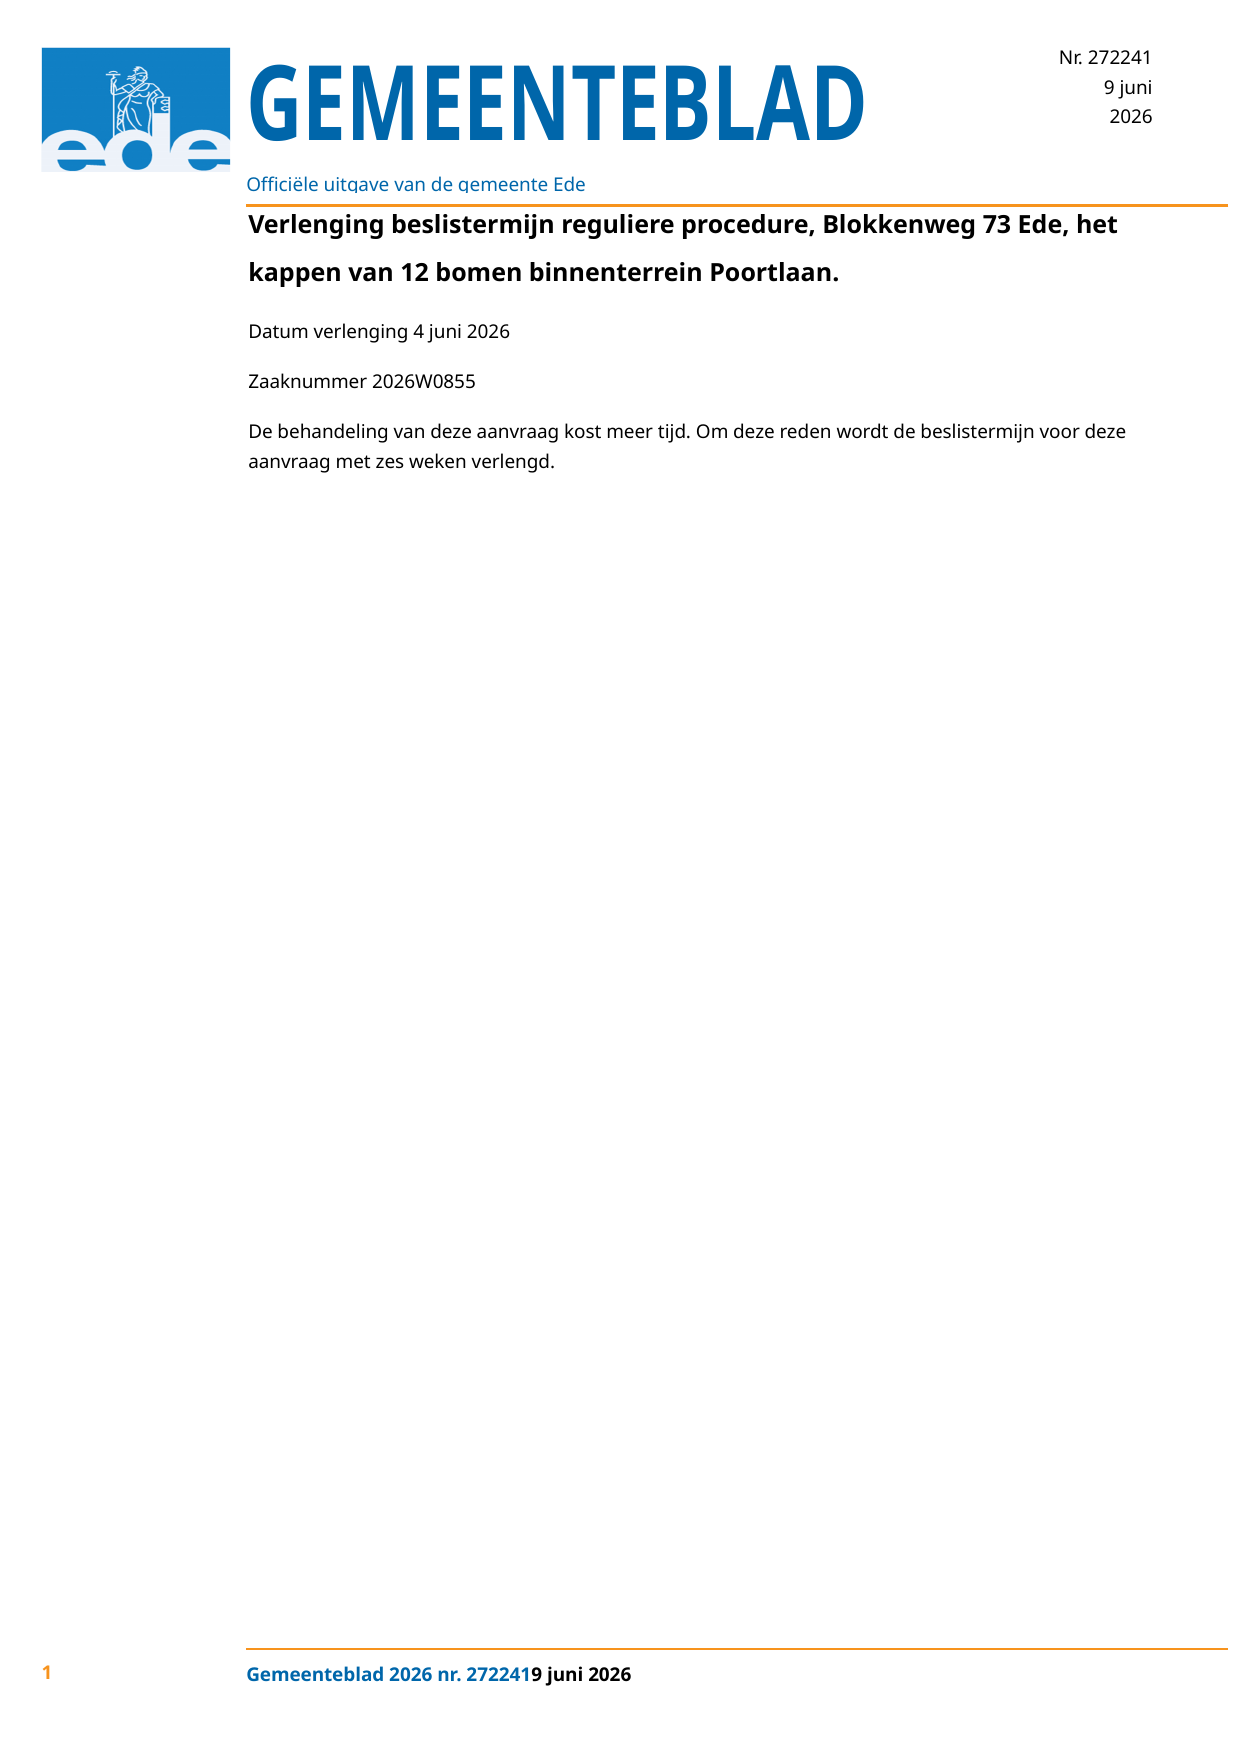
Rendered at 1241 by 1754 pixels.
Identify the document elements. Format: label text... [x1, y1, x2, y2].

text De behandeling van deze aanvraag kost meer tijd. Om deze reden wordt de beslistermijn voor deze aanvraag met zes weken verlengd. [248, 419, 1152, 474]
text Zaaknummer 2026W0855 [248, 368, 1152, 394]
text Datum verlenging 4 juni 2026 [248, 318, 1152, 344]
text Verlenging beslistermijn reguliere procedure, Blokkenweg 73 Ede, het kappen van 12 bomen binnenterrein Poortlaan. [248, 207, 1152, 288]
picture [41, 47, 231, 172]
